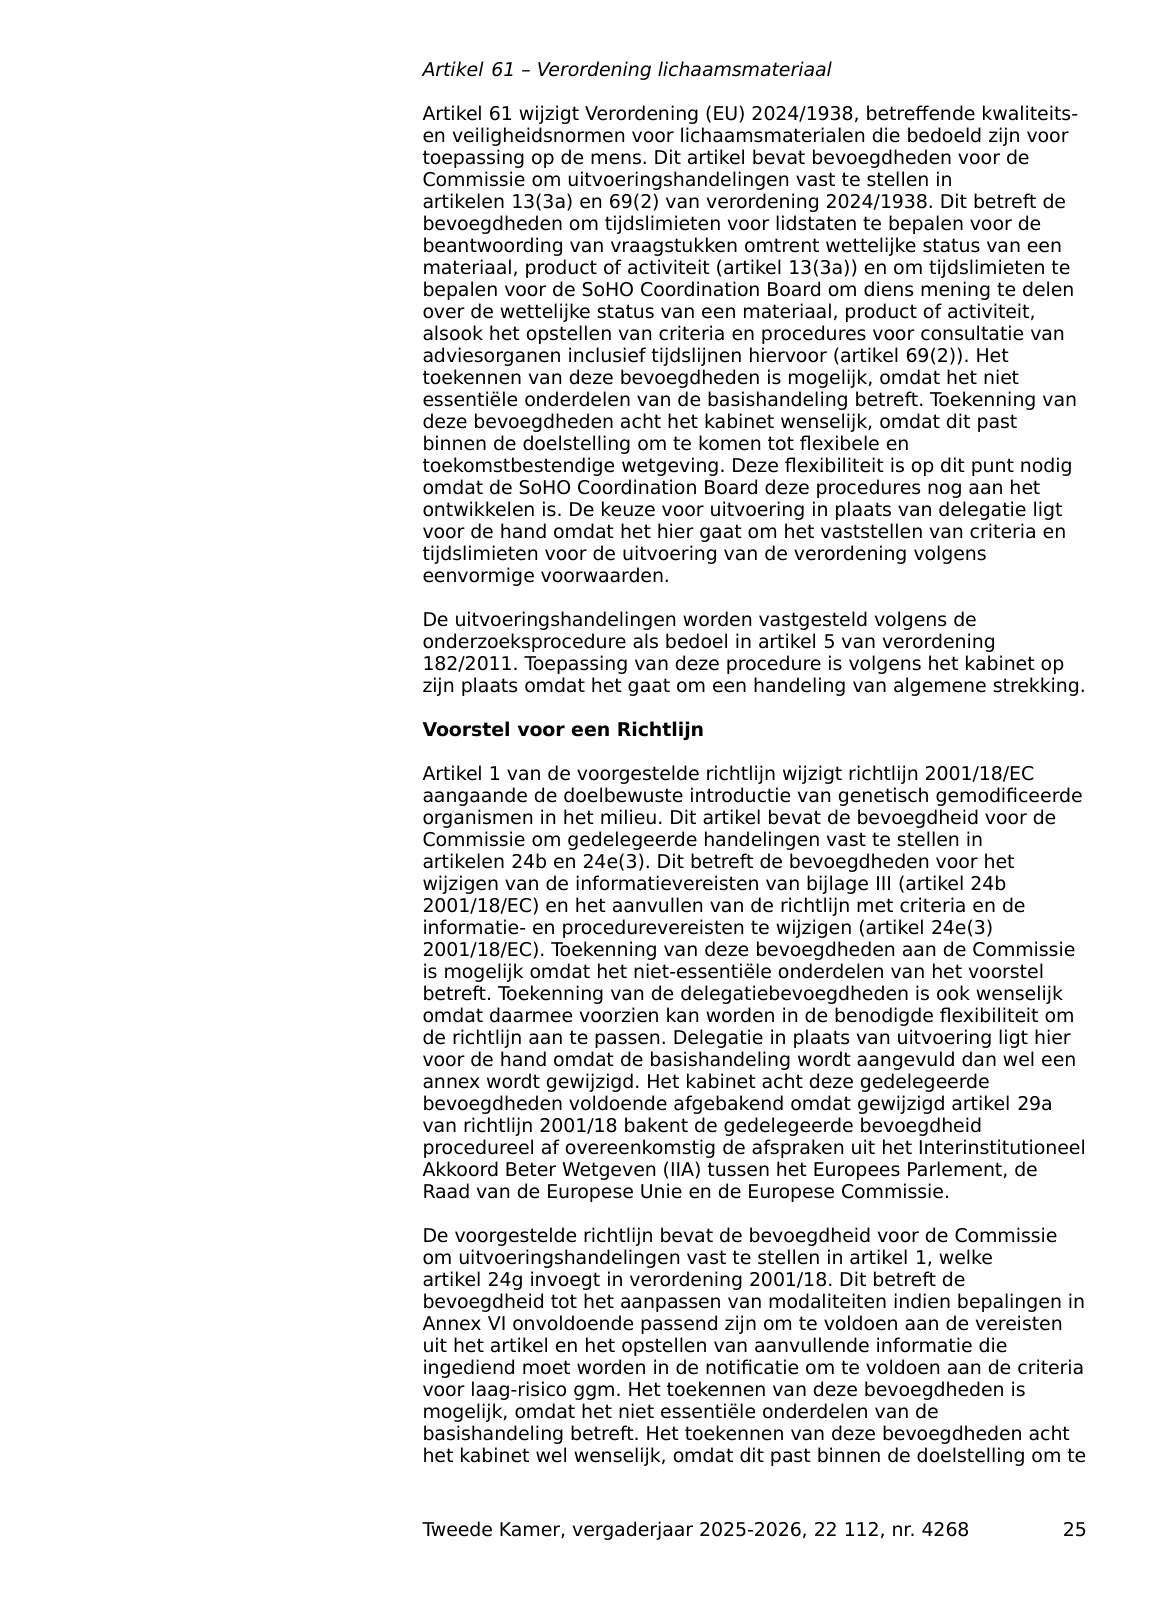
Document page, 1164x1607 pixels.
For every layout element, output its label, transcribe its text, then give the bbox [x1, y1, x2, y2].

text De uitvoeringshandelingen worden vastgesteld volgens de onderzoeksprocedure als bedoel in artikel 5 van verordening 182/2011. Toepassing van deze procedure is volgens het kabinet op zijn plaats omdat het gaat om een handeling van algemene strekking. [422, 609, 1087, 697]
text De voorgestelde richtlijn bevat de bevoegdheid voor de Commissie om uitvoeringshandelingen vast te stellen in artikel 1, welke artikel 24g invoegt in verordening 2001/18. Dit betreft de bevoegdheid tot het aanpassen van modaliteiten indien bepalingen in Annex VI onvoldoende passend zijn om te voldoen aan de vereisten uit het artikel en het opstellen van aanvullende informatie die ingediend moet worden in de notificatie om te voldoen aan de criteria voor laag-risico ggm. Het toekennen van deze bevoegdheden is mogelijk, omdat het niet essentiële onderdelen van de basishandeling betreft. Het toekennen van deze bevoegdheden acht het kabinet wel wenselijk, omdat dit past binnen de doelstelling om te [422, 1225, 1087, 1467]
text Artikel 1 van de voorgestelde richtlijn wijzigt richtlijn 2001/18/EC aangaande de doelbewuste introductie van genetisch gemodificeerde organismen in het milieu. Dit artikel bevat de bevoegdheid voor de Commissie om gedelegeerde handelingen vast te stellen in artikelen 24b en 24e(3). Dit betreft de bevoegdheden voor het wijzigen van de informatievereisten van bijlage III (artikel 24b 2001/18/EC) en het aanvullen van de richtlijn met criteria en de informatie- en procedurevereisten te wijzigen (artikel 24e(3) 2001/18/EC). Toekenning van deze bevoegdheden aan de Commissie is mogelijk omdat het niet-essentiële onderdelen van het voorstel betreft. Toekenning van de delegatiebevoegdheden is ook wenselijk omdat daarmee voorzien kan worden in de benodigde flexibiliteit om de richtlijn aan te passen. Delegatie in plaats van uitvoering ligt hier voor de hand omdat de basishandeling wordt aangevuld dan wel een annex wordt gewijzigd. Het kabinet acht deze gedelegeerde bevoegdheden voldoende afgebakend omdat gewijzigd artikel 29a van richtlijn 2001/18 bakent de gedelegeerde bevoegdheid procedureel af overeenkomstig de afspraken uit het Interinstitutioneel Akkoord Beter Wetgeven (IIA) tussen het Europees Parlement, de Raad van de Europese Unie en de Europese Commissie. [422, 763, 1087, 1203]
text Artikel 61 wijzigt Verordening (EU) 2024/1938, betreffende kwaliteits- en veiligheidsnormen voor lichaamsmaterialen die bedoeld zijn voor toepassing op de mens. Dit artikel bevat bevoegdheden voor de Commissie om uitvoeringshandelingen vast te stellen in artikelen 13(3a) en 69(2) van verordening 2024/1938. Dit betreft de bevoegdheden om tijdslimieten voor lidstaten te bepalen voor de beantwoording van vraagstukken omtrent wettelijke status van een materiaal, product of activiteit (artikel 13(3a)) en om tijdslimieten te bepalen voor de SoHO Coordination Board om diens mening te delen over de wettelijke status van een materiaal, product of activiteit, alsook het opstellen van criteria en procedures voor consultatie van adviesorganen inclusief tijdslijnen hiervoor (artikel 69(2)). Het toekennen van deze bevoegdheden is mogelijk, omdat het niet essentiële onderdelen van de basishandeling betreft. Toekenning van deze bevoegdheden acht het kabinet wenselijk, omdat dit past binnen de doelstelling om te komen tot flexibele en toekomstbestendige wetgeving. Deze flexibiliteit is op dit punt nodig omdat de SoHO Coordination Board deze procedures nog aan het ontwikkelen is. De keuze voor uitvoering in plaats van delegatie ligt voor de hand omdat het hier gaat om het vaststellen van criteria en tijdslimieten voor de uitvoering van de verordening volgens eenvormige voorwaarden. [422, 103, 1087, 587]
subtitle Voorstel voor een Richtlijn [422, 719, 1087, 741]
subtitle Artikel 61 – Verordening lichaamsmateriaal [422, 59, 1087, 81]
